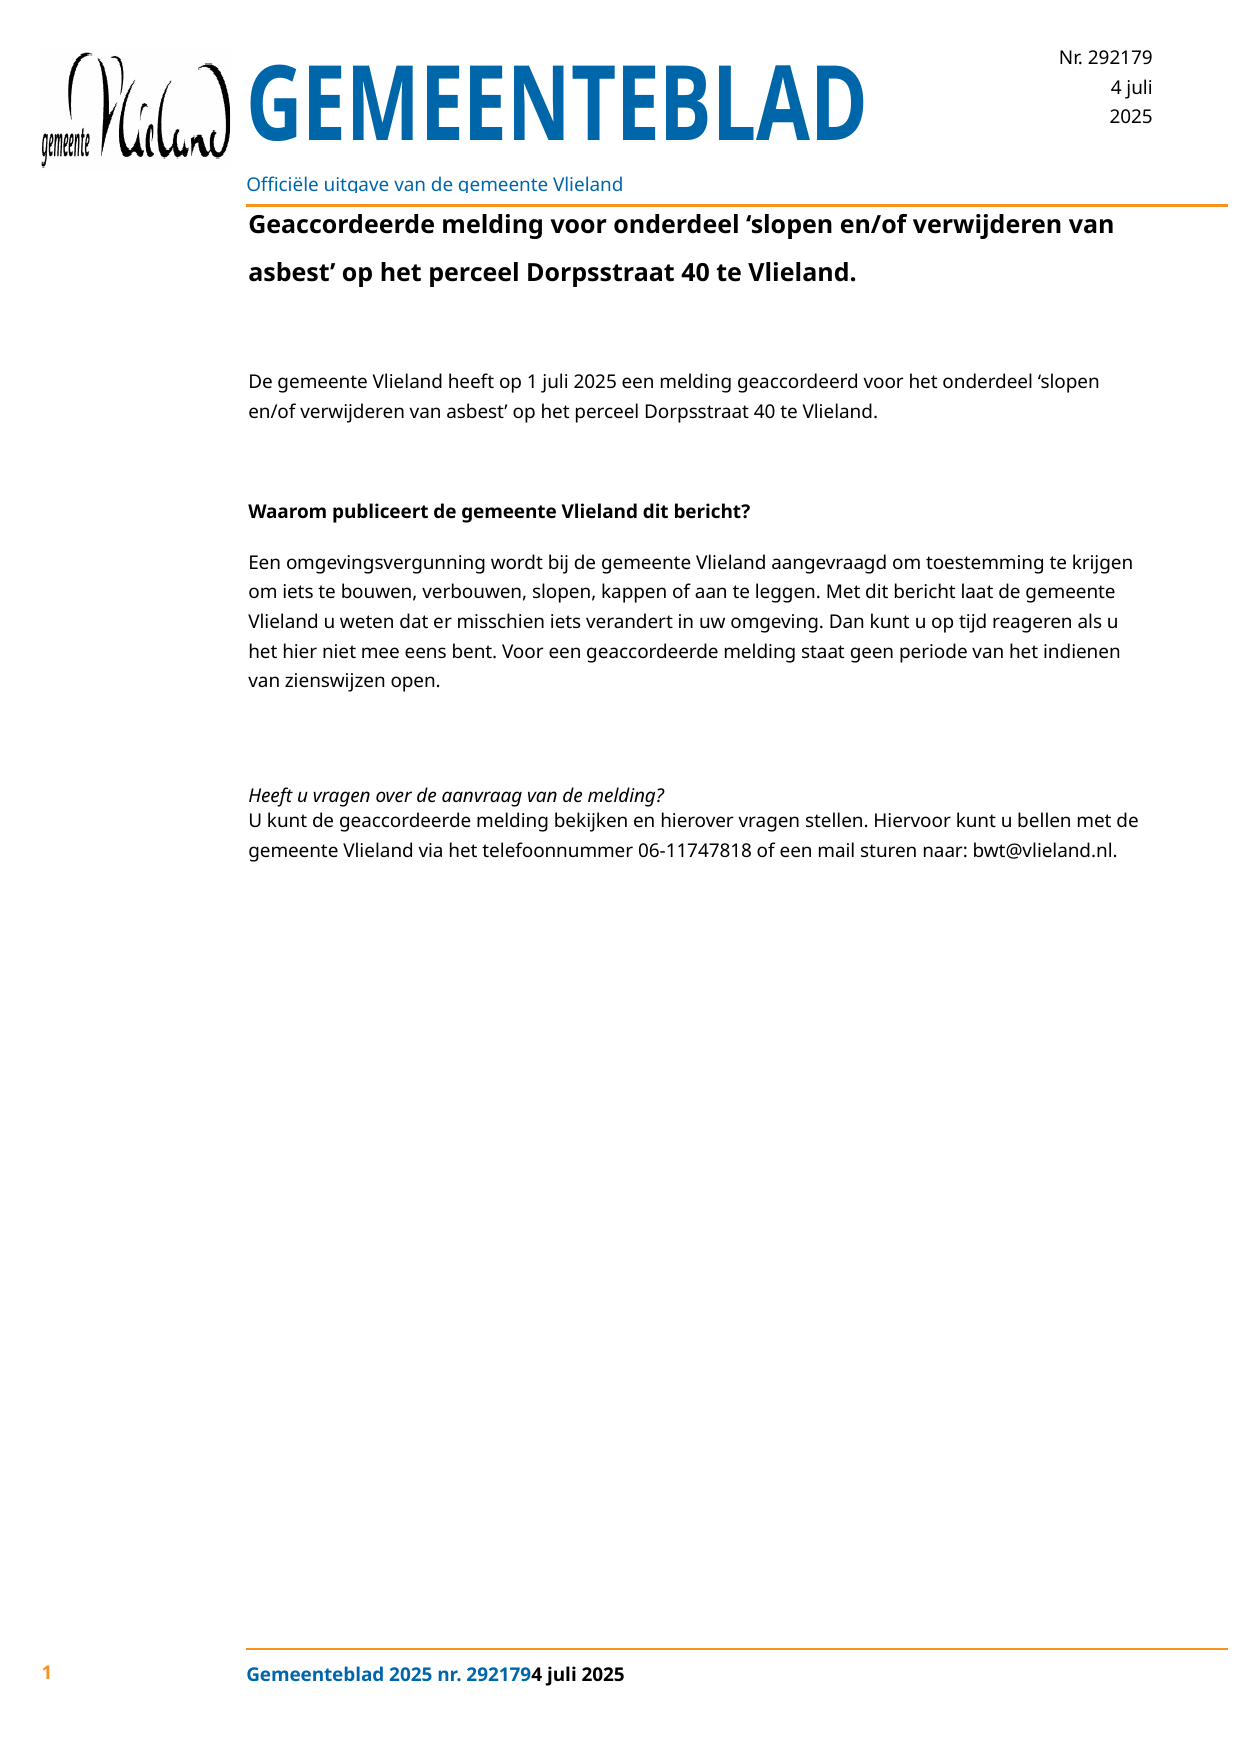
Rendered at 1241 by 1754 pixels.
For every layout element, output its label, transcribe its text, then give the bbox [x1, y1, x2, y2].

text Geaccordeerde melding voor onderdeel ‘slopen en/of verwijderen van asbest’ op het perceel Dorpsstraat 40 te Vlieland. [248, 207, 1152, 288]
text De gemeente Vlieland heeft op 1 juli 2025 een melding geaccordeerd voor het onderdeel ‘slopen en/of verwijderen van asbest’ op het perceel Dorpsstraat 40 te Vlieland. [248, 368, 1152, 424]
picture [41, 47, 231, 172]
text U kunt de geaccordeerde melding bekijken en hierover vragen stellen. Hiervoor kunt u bellen met de gemeente Vlieland via het telefoonnummer 06-11747818 of een mail sturen naar: bwt@vlieland.nl. [248, 808, 1152, 863]
text Een omgevingsvergunning wordt bij de gemeente Vlieland aangevraagd om toestemming te krijgen om iets te bouwen, verbouwen, slopen, kappen of aan te leggen. Met dit bericht laat de gemeente Vlieland u weten dat er misschien iets verandert in uw omgeving. Dan kunt u op tijd reageren als u het hier niet mee eens bent. Voor een geaccordeerde melding staat geen periode van het indienen van zienswijzen open. [248, 549, 1152, 693]
text Heeft u vragen over de aanvraag van de melding? [248, 782, 1152, 808]
text Waarom publiceert de gemeente Vlieland dit bericht? [248, 499, 1152, 524]
